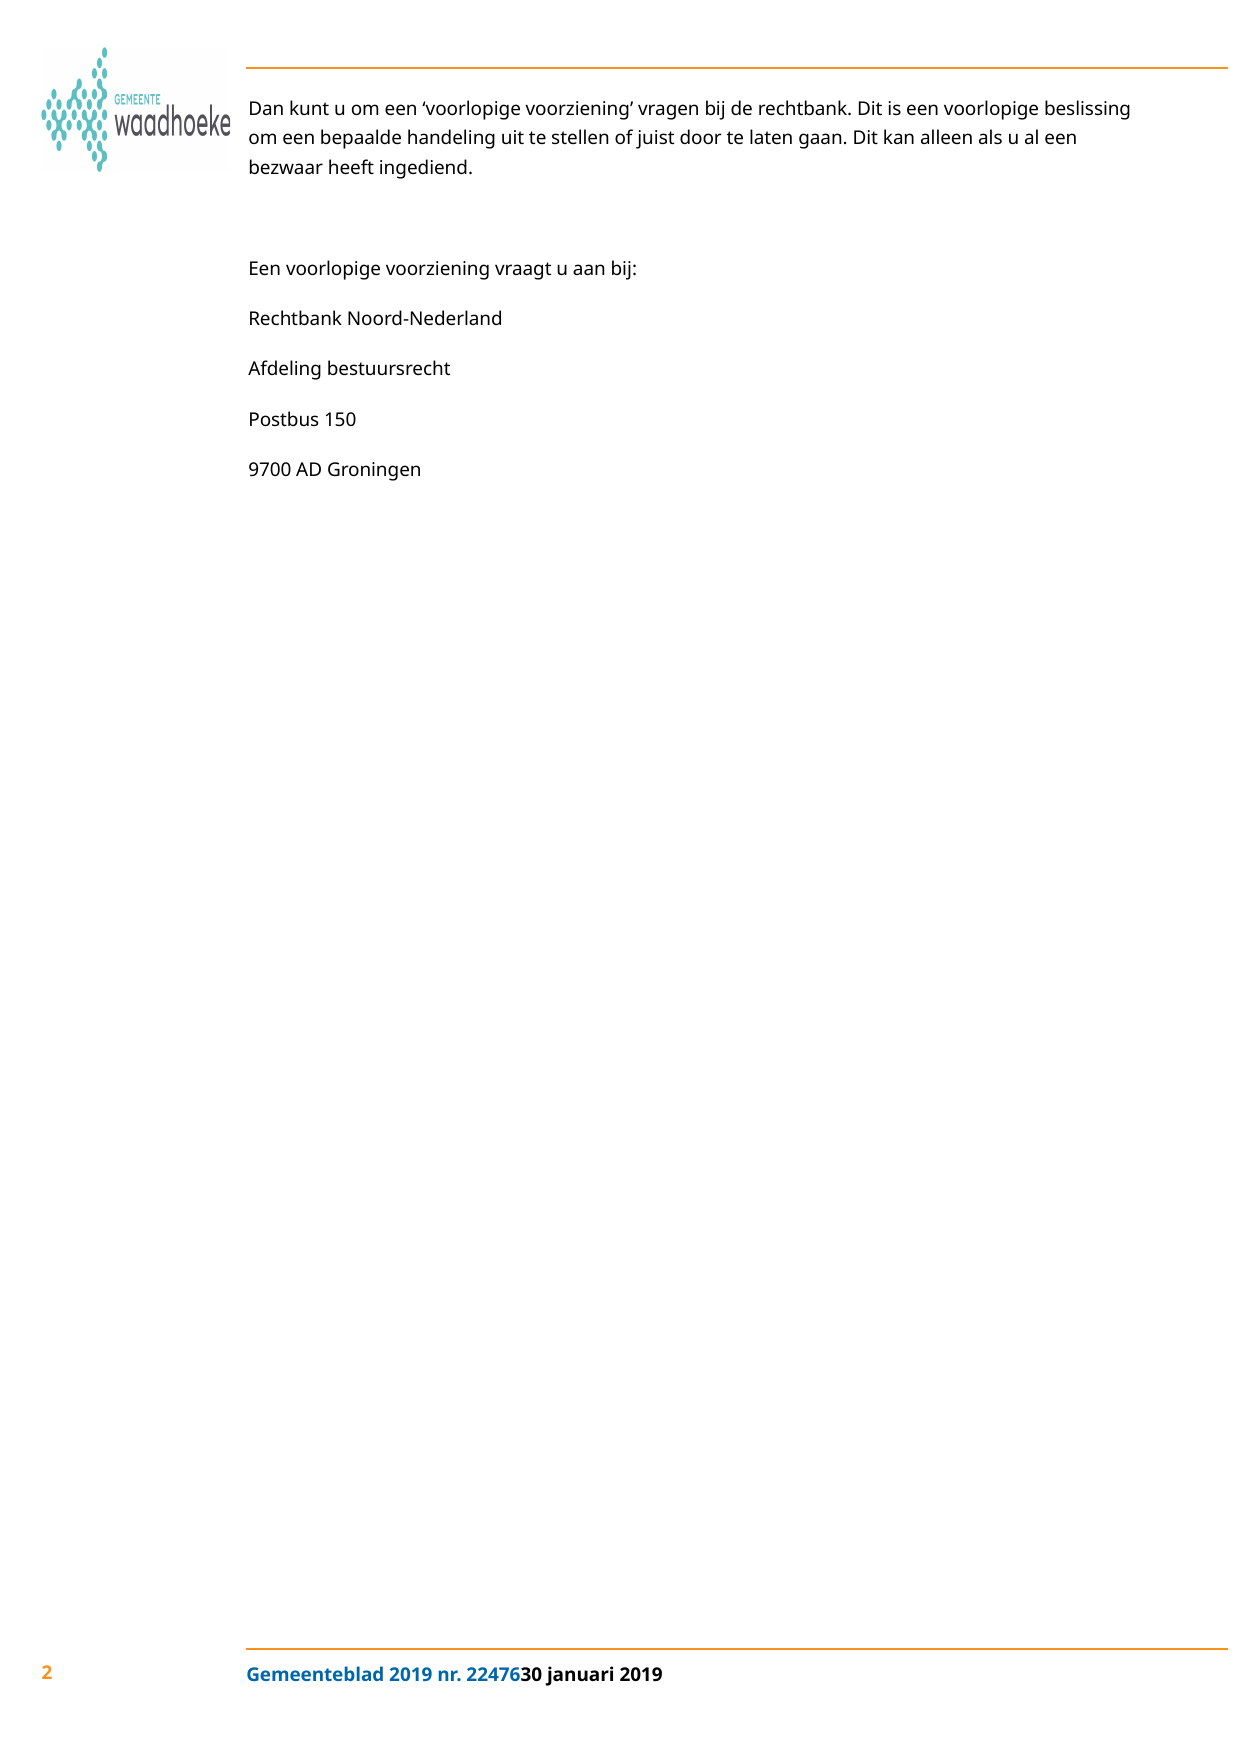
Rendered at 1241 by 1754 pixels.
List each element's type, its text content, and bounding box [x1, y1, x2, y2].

text Rechtbank Noord-Nederland [248, 305, 1152, 331]
text Afdeling bestuursrecht [248, 356, 1152, 381]
text 9700 AD Groningen [248, 456, 1152, 482]
text Dan kunt u om een ‘voorlopige voorziening’ vragen bij de rechtbank. Dit is een voorlopige beslissing om een bepaalde handeling uit te stellen of juist door te laten gaan. Dit kan alleen als u al een bezwaar heeft ingediend. [248, 95, 1152, 180]
text Postbus 150 [248, 406, 1152, 432]
picture [41, 47, 231, 172]
text Een voorlopige voorziening vraagt u aan bij: [248, 255, 1152, 281]
